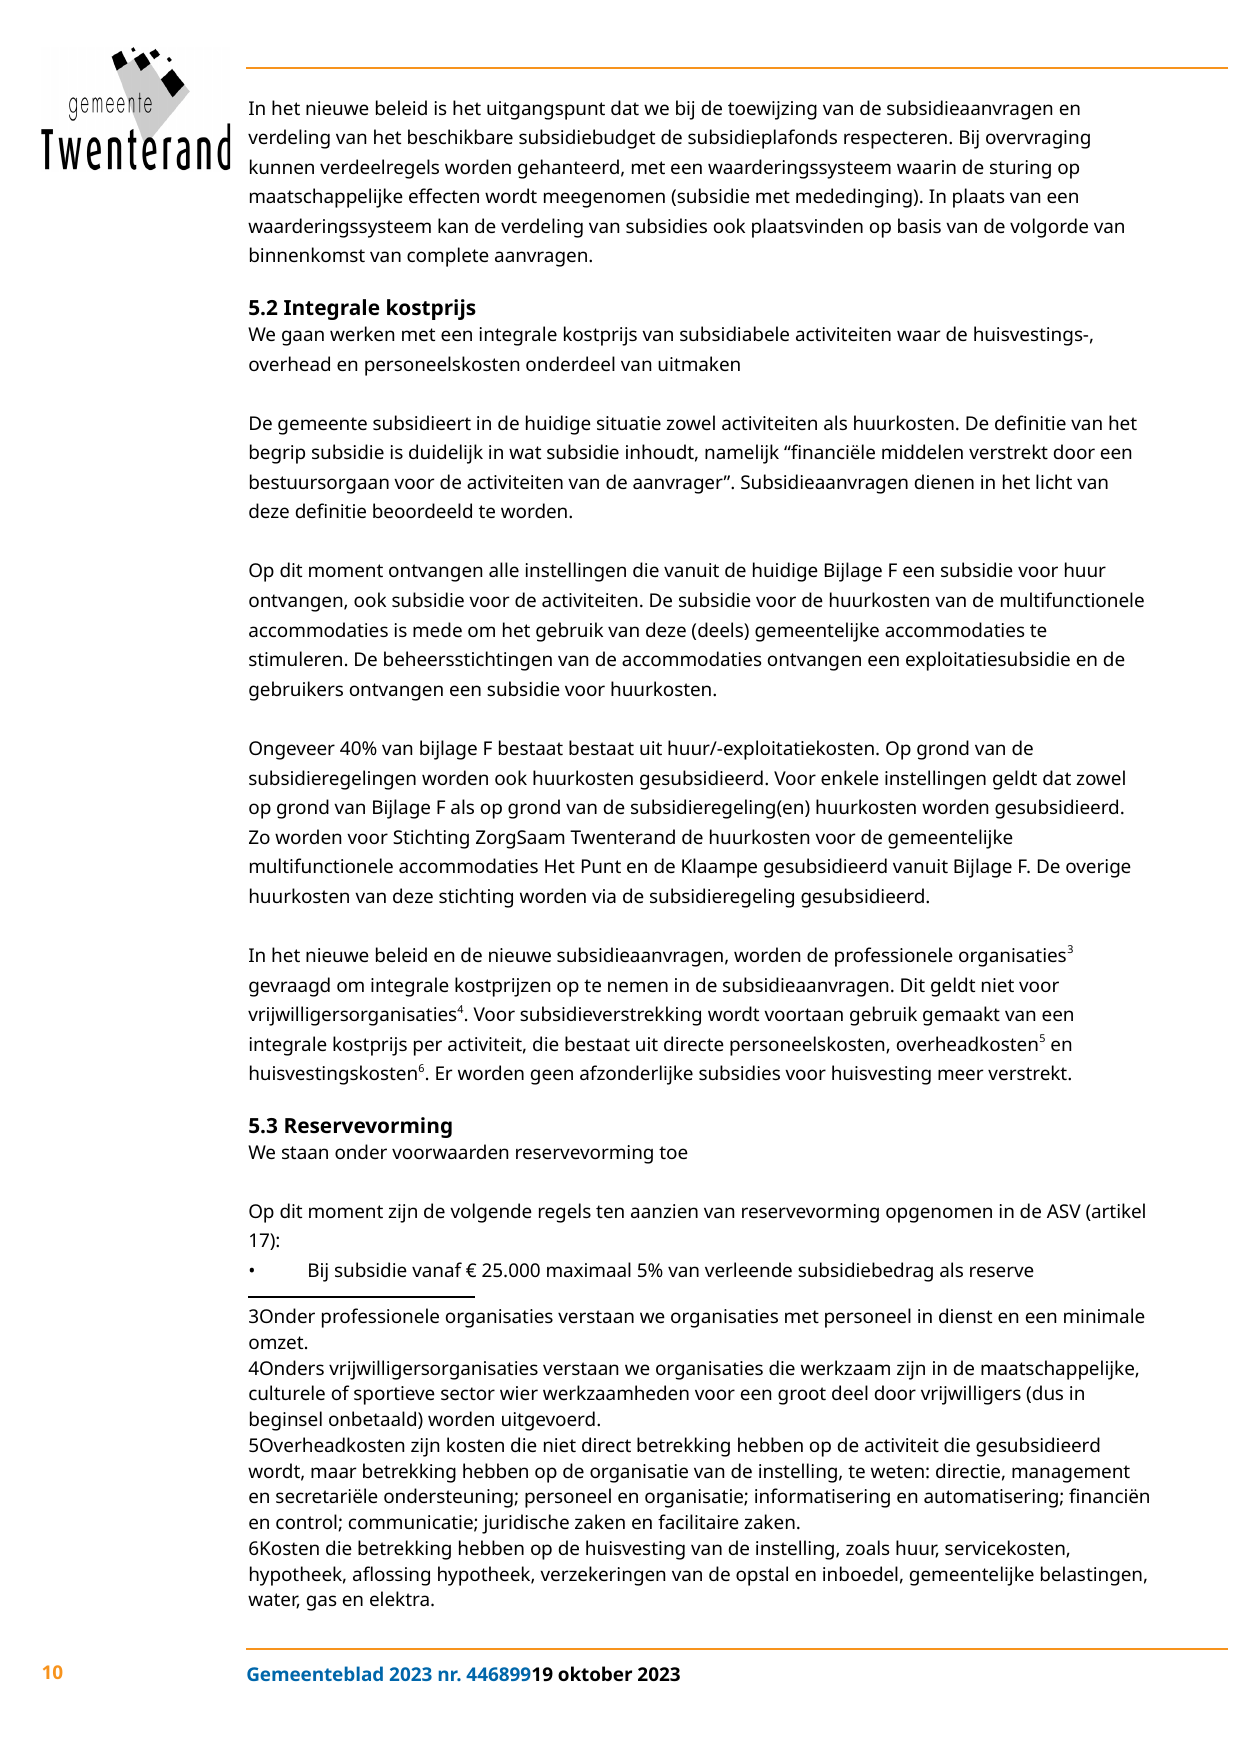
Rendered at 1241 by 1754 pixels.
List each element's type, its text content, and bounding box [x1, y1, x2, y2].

text Overheadkosten zijn kosten die niet direct betrekking hebben op de activiteit die gesubsidieerd wordt, maar betrekking hebben op de organisatie van de instelling, te weten: directie, management en secretariële ondersteuning; personeel en organisatie; informatisering en automatisering; financiën en control; communicatie; juridische zaken en facilitaire zaken. [248, 1432, 1152, 1535]
text De gemeente subsidieert in de huidige situatie zowel activiteiten als huurkosten. De definitie van het begrip subsidie is duidelijk in wat subsidie inhoudt, namelijk “financiële middelen verstrekt door een bestuursorgaan voor de activiteiten van de aanvrager”. Subsidieaanvragen dienen in het licht van deze definitie beoordeeld te worden. [248, 410, 1152, 524]
table_header We staan onder voorwaarden reservevorming toe [248, 1140, 1152, 1165]
text In het nieuwe beleid is het uitgangspunt dat we bij de toewijzing van de subsidieaanvragen en verdeling van het beschikbare subsidiebudget de subsidieplafonds respecteren. Bij overvraging kunnen verdeelregels worden gehanteerd, met een waarderingssysteem waarin de sturing op maatschappelijke effecten wordt meegenomen (subsidie met mededinging). In plaats van een waarderingssysteem kan de verdeling van subsidies ook plaatsvinden op basis van de volgorde van binnenkomst van complete aanvragen. [248, 95, 1152, 268]
text In het nieuwe beleid en de nieuwe subsidieaanvragen, worden de professionele organisaties gevraagd om integrale kostprijzen op te nemen in de subsidieaanvragen. Dit geldt niet voor vrijwilligersorganisaties. Voor subsidieverstrekking wordt voortaan gebruik gemaakt van een integrale kostprijs per activiteit, die bestaat uit directe personeelskosten, overheadkosten en huisvestingskosten. Er worden geen afzonderlijke subsidies voor huisvesting meer verstrekt. [248, 942, 1152, 1086]
picture [41, 47, 231, 172]
text Op dit moment zijn de volgende regels ten aanzien van reservevorming opgenomen in de ASV (artikel 17): [248, 1198, 1152, 1253]
text Onders vrijwilligersorganisaties verstaan we organisaties die werkzaam zijn in de maatschappelijke, culturele of sportieve sector wier werkzaamheden voor een groot deel door vrijwilligers (dus in beginsel onbetaald) worden uitgevoerd. [248, 1355, 1152, 1432]
text Kosten die betrekking hebben op de huisvesting van de instelling, zoals huur, servicekosten, hypotheek, aflossing hypotheek, verzekeringen van de opstal en inboedel, gemeentelijke belastingen, water, gas en elektra. [248, 1535, 1152, 1612]
list Bij subsidie vanaf € 25.000 maximaal 5% van verleende subsidiebedrag als reserve [248, 1257, 1152, 1283]
text Op dit moment ontvangen alle instellingen die vanuit de huidige Bijlage F een subsidie voor huur ontvangen, ook subsidie voor de activiteiten. De subsidie voor de huurkosten van de multifunctionele accommodaties is mede om het gebruik van deze (deels) gemeentelijke accommodaties te stimuleren. De beheersstichtingen van de accommodaties ontvangen een exploitatiesubsidie en de gebruikers ontvangen een subsidie voor huurkosten. [248, 558, 1152, 702]
text 5.2 Integrale kostprijs [248, 293, 1152, 322]
text Ongeveer 40% van bijlage F bestaat bestaat uit huur/-exploitatiekosten. Op grond van de subsidieregelingen worden ook huurkosten gesubsidieerd. Voor enkele instellingen geldt dat zowel op grond van Bijlage F als op grond van de subsidieregeling(en) huurkosten worden gesubsidieerd. Zo worden voor Stichting ZorgSaam Twenterand de huurkosten voor de gemeentelijke multifunctionele accommodaties Het Punt en de Klaampe gesubsidieerd vanuit Bijlage F. De overige huurkosten van deze stichting worden via de subsidieregeling gesubsidieerd. [248, 735, 1152, 909]
table_header We gaan werken met een integrale kostprijs van subsidiabele activiteiten waar de huisvestings-, overhead en personeelskosten onderdeel van uitmaken [248, 322, 1152, 377]
text Onder professionele organisaties verstaan we organisaties met personeel in dienst en een minimale omzet. [248, 1303, 1152, 1355]
text 5.3 Reservevorming [248, 1111, 1152, 1139]
